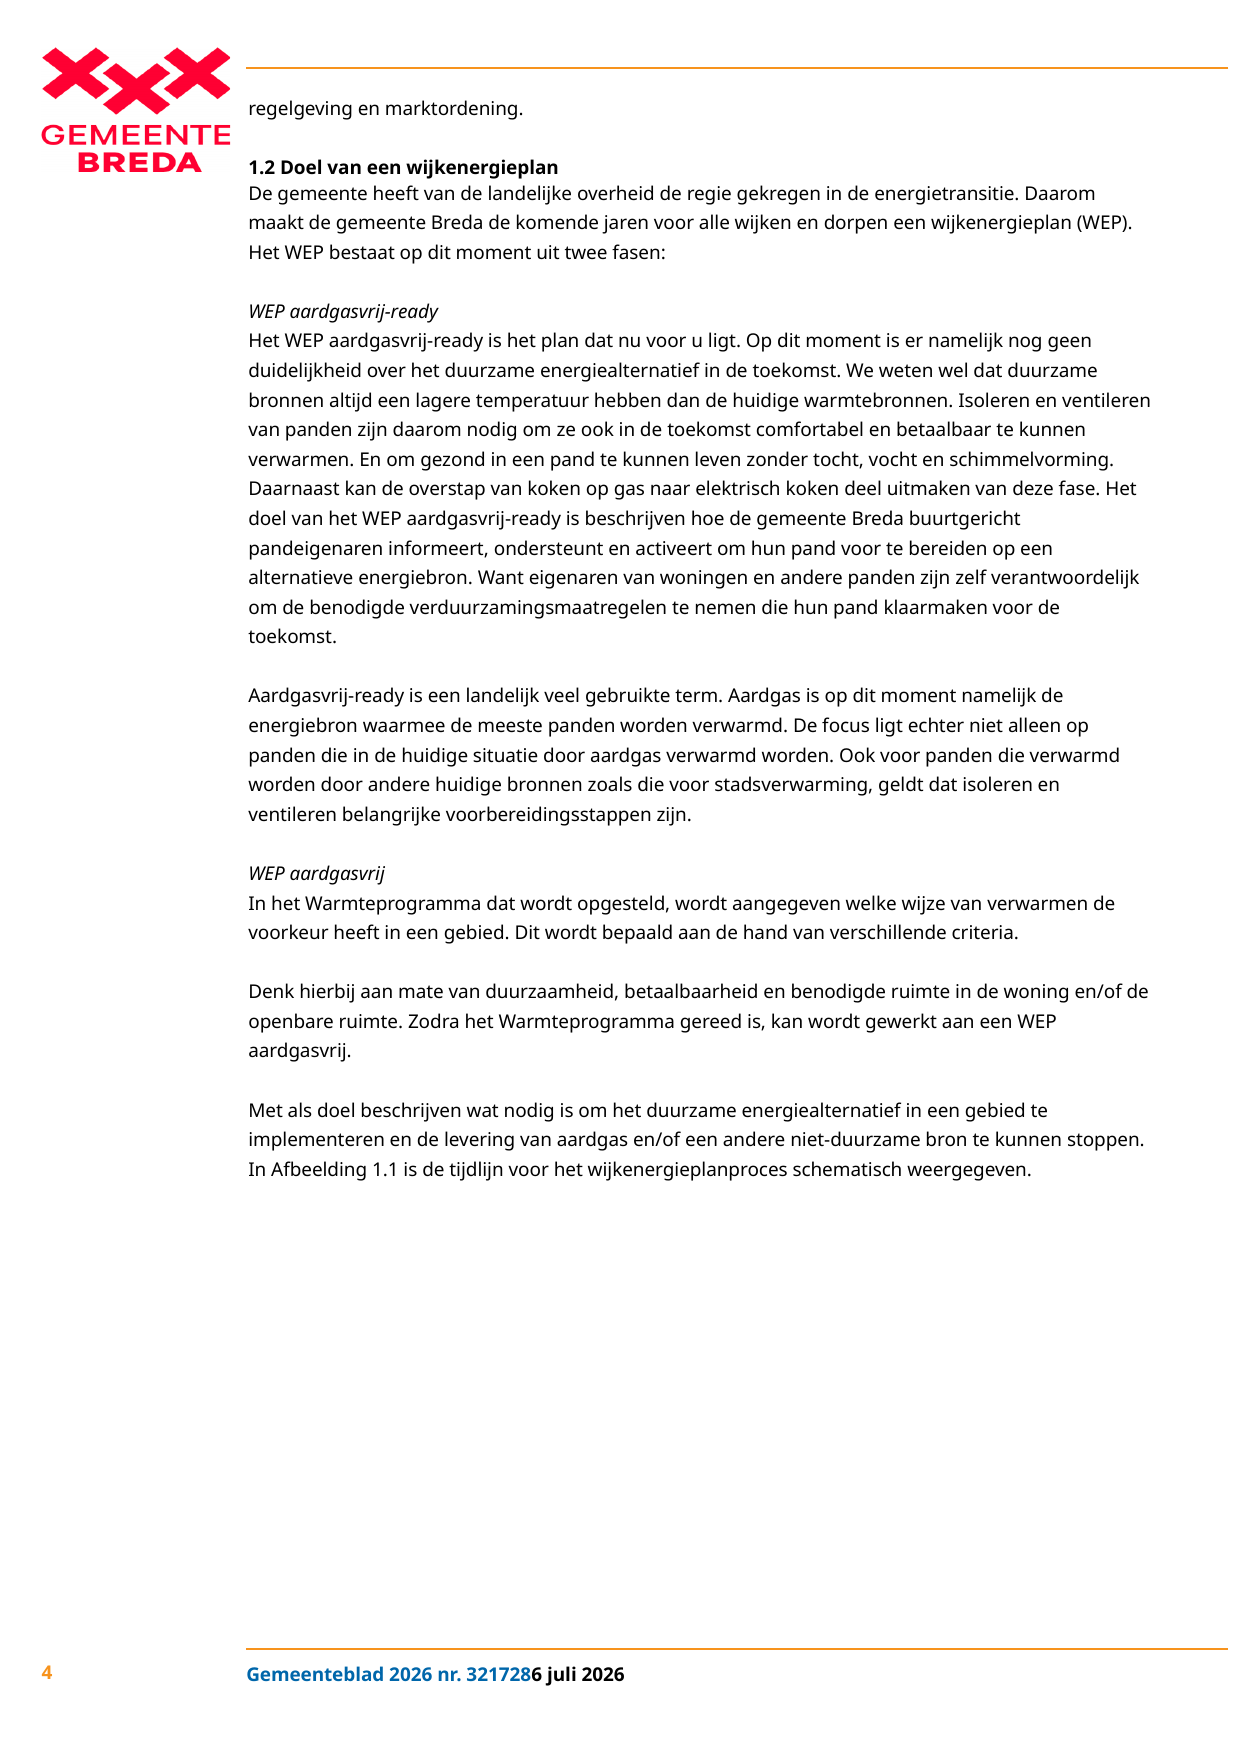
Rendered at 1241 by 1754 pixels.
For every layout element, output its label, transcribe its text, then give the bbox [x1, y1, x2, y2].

text In het Warmteprogramma dat wordt opgesteld, wordt aangegeven welke wijze van verwarmen de voorkeur heeft in een gebied. Dit wordt bepaald aan de hand van verschillende criteria. [248, 890, 1152, 945]
text WEP aardgasvrij [248, 860, 1152, 886]
text De gemeente heeft van de landelijke overheid de regie gekregen in de energietransitie. Daarom maakt de gemeente Breda de komende jaren voor alle wijken en dorpen een wijkenergieplan (WEP). Het WEP bestaat op dit moment uit twee fasen: [248, 180, 1152, 264]
text WEP aardgasvrij-ready [248, 298, 1152, 324]
picture [41, 47, 231, 172]
text regelgeving en marktordening. [248, 95, 1152, 121]
text 1.2 Doel van een wijkenergieplan [248, 154, 1152, 180]
text Het WEP aardgasvrij-ready is het plan dat nu voor u ligt. Op dit moment is er namelijk nog geen duidelijkheid over het duurzame energiealternatief in de toekomst. We weten wel dat duurzame bronnen altijd een lagere temperatuur hebben dan de huidige warmtebronnen. Isoleren en ventileren van panden zijn daarom nodig om ze ook in de toekomst comfortabel en betaalbaar te kunnen verwarmen. En om gezond in een pand te kunnen leven zonder tocht, vocht en schimmelvorming. Daarnaast kan de overstap van koken op gas naar elektrisch koken deel uitmaken van deze fase. Het doel van het WEP aardgasvrij-ready is beschrijven hoe de gemeente Breda buurtgericht pandeigenaren informeert, ondersteunt en activeert om hun pand voor te bereiden op een alternatieve energiebron. Want eigenaren van woningen en andere panden zijn zelf verantwoordelijk om de benodigde verduurzamingsmaatregelen te nemen die hun pand klaarmaken voor de toekomst. [248, 328, 1152, 649]
text Aardgasvrij-ready is een landelijk veel gebruikte term. Aardgas is op dit moment namelijk de energiebron waarmee de meeste panden worden verwarmd. De focus ligt echter niet alleen op panden die in de huidige situatie door aardgas verwarmd worden. Ook voor panden die verwarmd worden door andere huidige bronnen zoals die voor stadsverwarming, geldt dat isoleren en ventileren belangrijke voorbereidingsstappen zijn. [248, 683, 1152, 827]
text Denk hierbij aan mate van duurzaamheid, betaalbaarheid en benodigde ruimte in de woning en/of de openbare ruimte. Zodra het Warmteprogramma gereed is, kan wordt gewerkt aan een WEP aardgasvrij. [248, 978, 1152, 1063]
text Met als doel beschrijven wat nodig is om het duurzame energiealternatief in een gebied te implementeren en de levering van aardgas en/of een andere niet-duurzame bron te kunnen stoppen. In Afbeelding 1.1 is de tijdlijn voor het wijkenergieplanproces schematisch weergegeven. [248, 1097, 1152, 1182]
